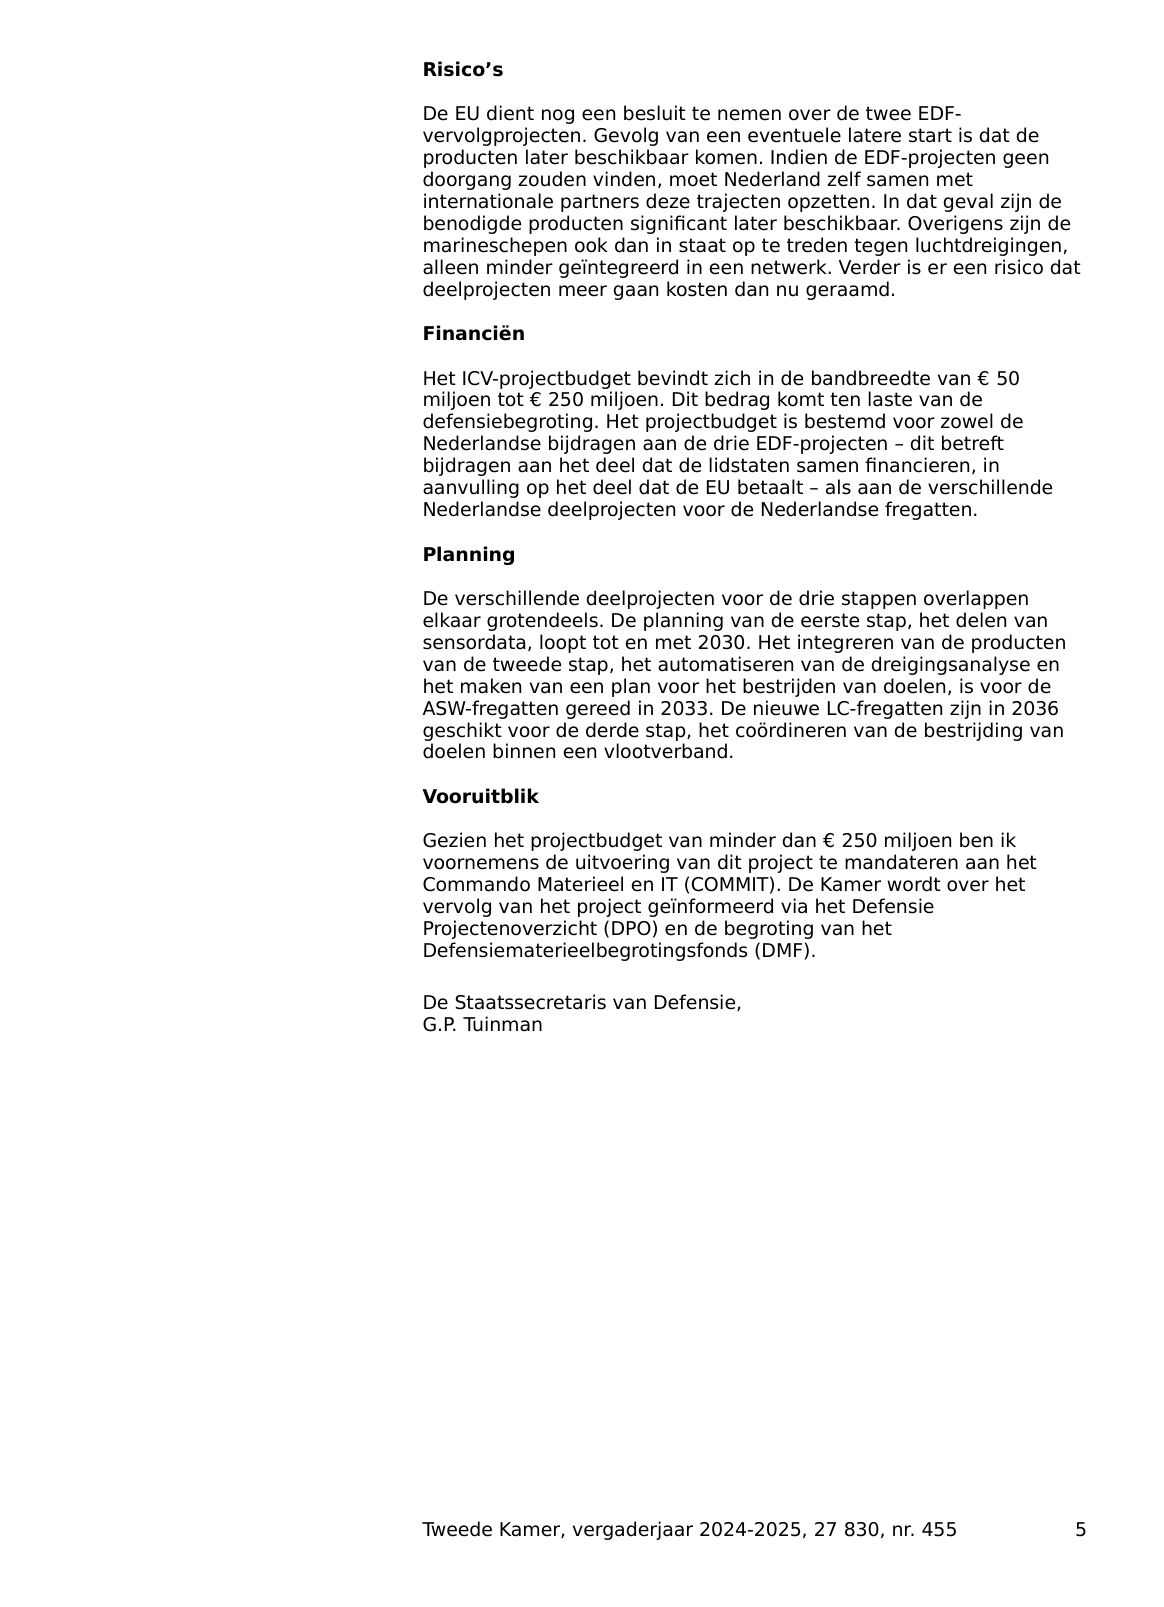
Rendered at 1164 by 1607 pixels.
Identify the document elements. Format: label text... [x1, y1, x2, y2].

text De verschillende deelprojecten voor de drie stappen overlappen elkaar grotendeels. De planning van de eerste stap, het delen van sensordata, loopt tot en met 2030. Het integreren van de producten van de tweede stap, het automatiseren van de dreigingsanalyse en het maken van een plan voor het bestrijden van doelen, is voor de ASW-fregatten gereed in 2033. De nieuwe LC-fregatten zijn in 2036 geschikt voor de derde stap, het coördineren van de bestrijding van doelen binnen een vlootverband. [422, 588, 1087, 763]
subtitle Vooruitblik [422, 786, 1087, 808]
text De Staatssecretaris van Defensie, G.P. Tuinman [422, 992, 1087, 1036]
subtitle Financiën [422, 323, 1087, 345]
text Het ICV-projectbudget bevindt zich in de bandbreedte van € 50 miljoen tot € 250 miljoen. Dit bedrag komt ten laste van de defensiebegroting. Het projectbudget is bestemd voor zowel de Nederlandse bijdragen aan de drie EDF-projecten – dit betreft bijdragen aan het deel dat de lidstaten samen financieren, in aanvulling op het deel dat de EU betaalt – als aan de verschillende Nederlandse deelprojecten voor de Nederlandse fregatten. [422, 367, 1087, 521]
text De EU dient nog een besluit te nemen over de twee EDF-vervolgprojecten. Gevolg van een eventuele latere start is dat de producten later beschikbaar komen. Indien de EDF-projecten geen doorgang zouden vinden, moet Nederland zelf samen met internationale partners deze trajecten opzetten. In dat geval zijn de benodigde producten significant later beschikbaar. Overigens zijn de marineschepen ook dan in staat op te treden tegen luchtdreigingen, alleen minder geïntegreerd in een netwerk. Verder is er een risico dat deelprojecten meer gaan kosten dan nu geraamd. [422, 103, 1087, 301]
subtitle Planning [422, 543, 1087, 565]
subtitle Risico’s [422, 59, 1087, 81]
text Gezien het projectbudget van minder dan € 250 miljoen ben ik voornemens de uitvoering van dit project te mandateren aan het Commando Materieel en IT (COMMIT). De Kamer wordt over het vervolg van het project geïnformeerd via het Defensie Projectenoverzicht (DPO) en de begroting van het Defensiematerieelbegrotingsfonds (DMF). [422, 830, 1087, 962]
